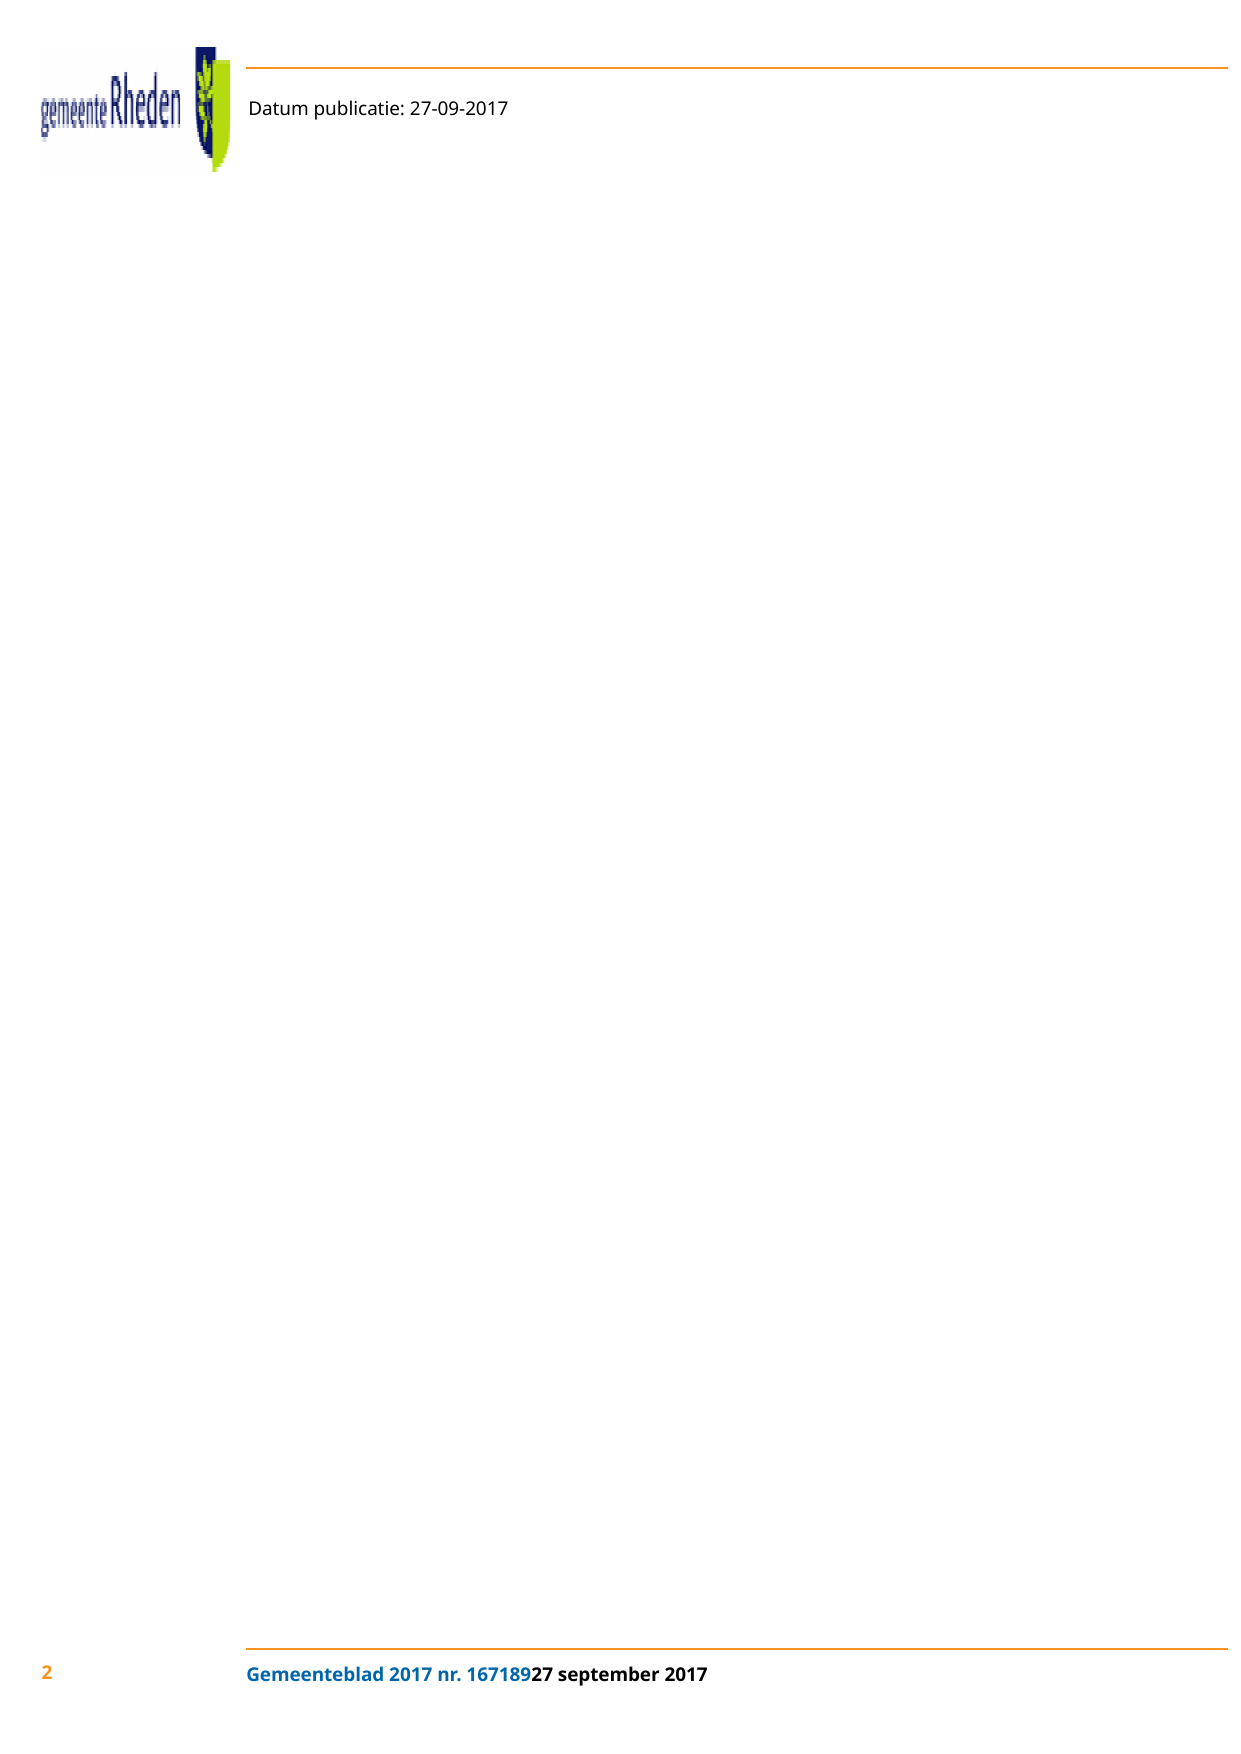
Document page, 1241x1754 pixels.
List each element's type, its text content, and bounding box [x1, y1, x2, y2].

text Datum publicatie: 27-09-2017 [248, 95, 1152, 121]
picture [41, 47, 231, 172]
